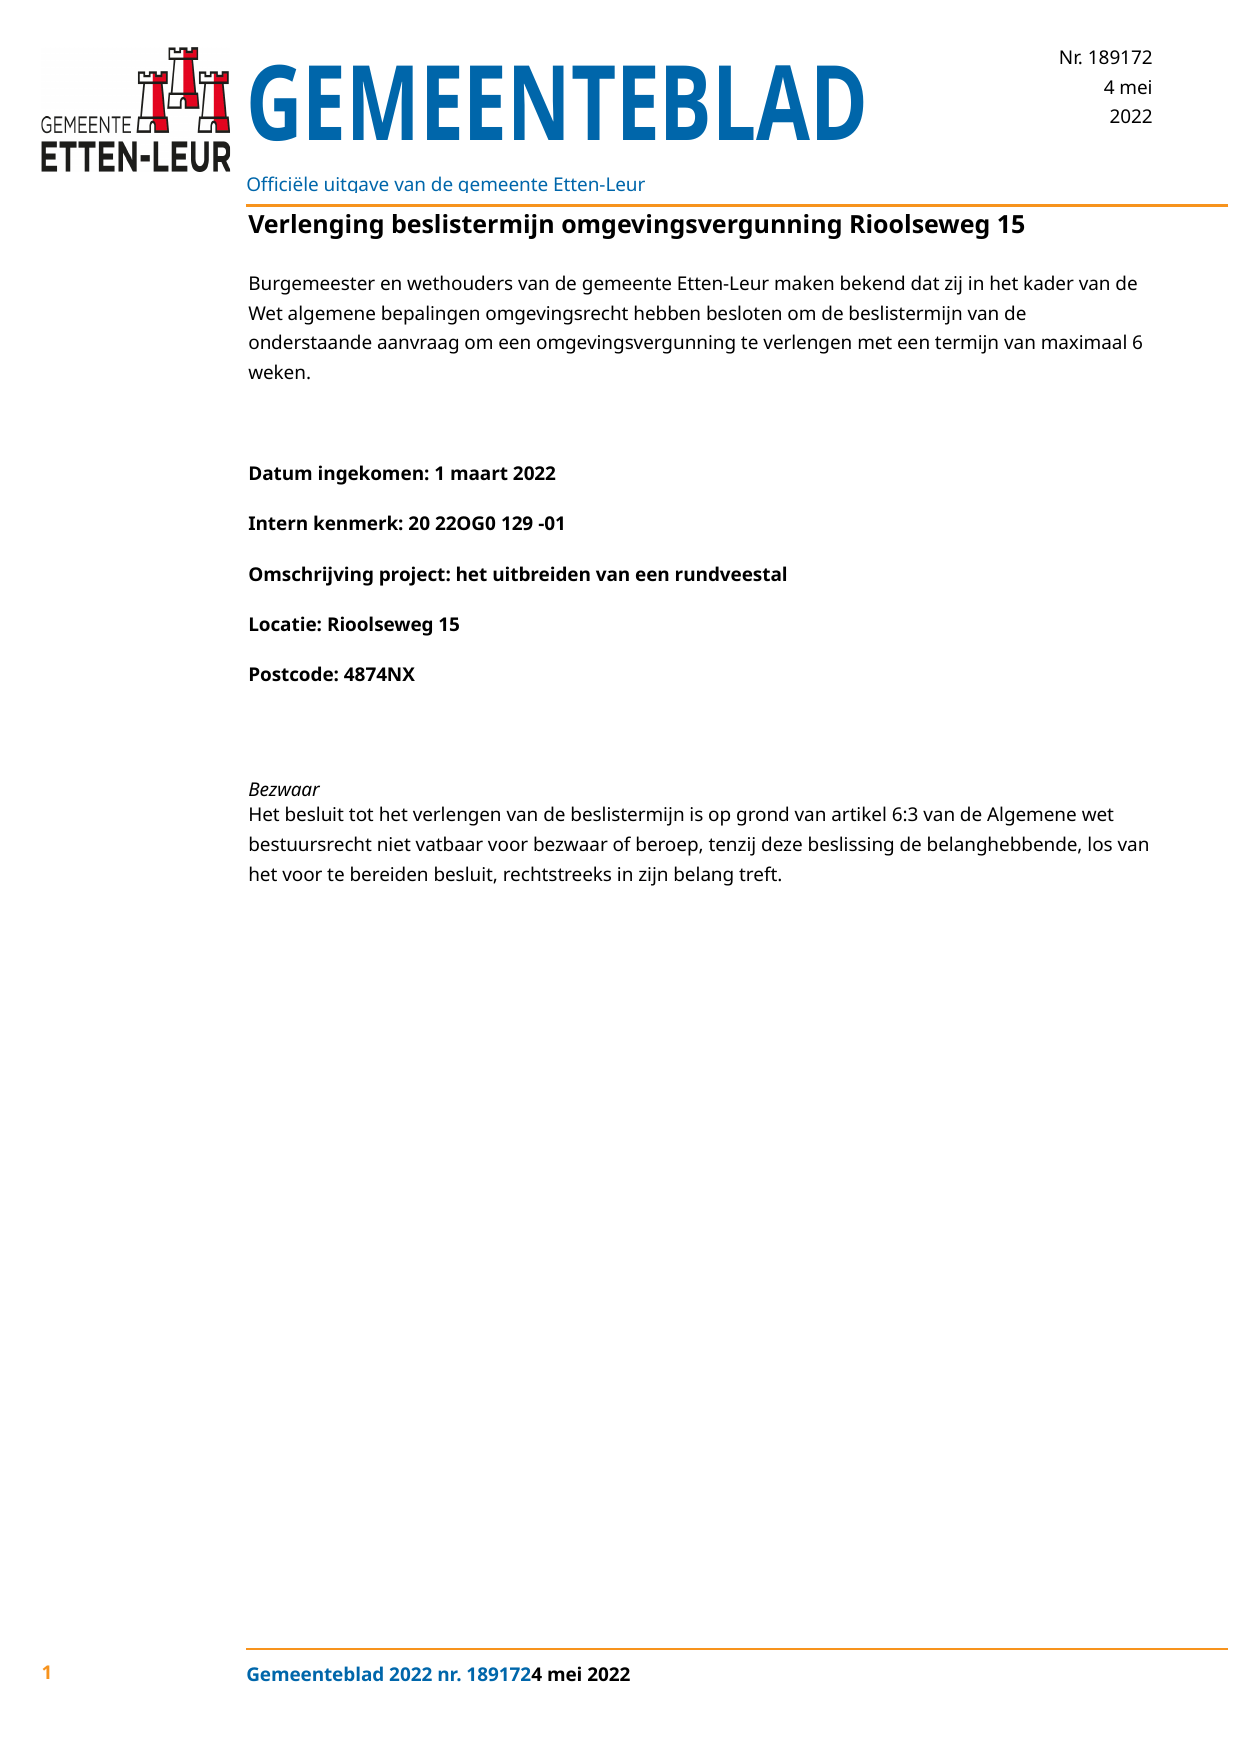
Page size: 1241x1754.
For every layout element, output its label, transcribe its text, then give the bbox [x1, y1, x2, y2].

text Locatie: Rioolseweg 15 [248, 611, 1152, 637]
text Verlenging beslistermijn omgevingsvergunning Rioolseweg 15 [248, 207, 1152, 241]
text Datum ingekomen: 1 maart 2022 [248, 460, 1152, 486]
text Intern kenmerk: 20 22OG0 129 -01 [248, 510, 1152, 536]
text Burgemeester en wethouders van de gemeente Etten-Leur maken bekend dat zij in het kader van de Wet algemene bepalingen omgevingsrecht hebben besloten om de beslistermijn van de onderstaande aanvraag om een omgevingsvergunning te verlengen met een termijn van maximaal 6 weken. [248, 270, 1152, 385]
picture [41, 47, 231, 172]
text Omschrijving project: het uitbreiden van een rundveestal [248, 561, 1152, 586]
text Bezwaar [248, 776, 1152, 802]
text Postcode: 4874NX [248, 662, 1152, 687]
text Het besluit tot het verlengen van de beslistermijn is op grond van artikel 6:3 van de Algemene wet bestuursrecht niet vatbaar voor bezwaar of beroep, tenzij deze beslissing de belanghebbende, los van het voor te bereiden besluit, rechtstreeks in zijn belang treft. [248, 802, 1152, 887]
